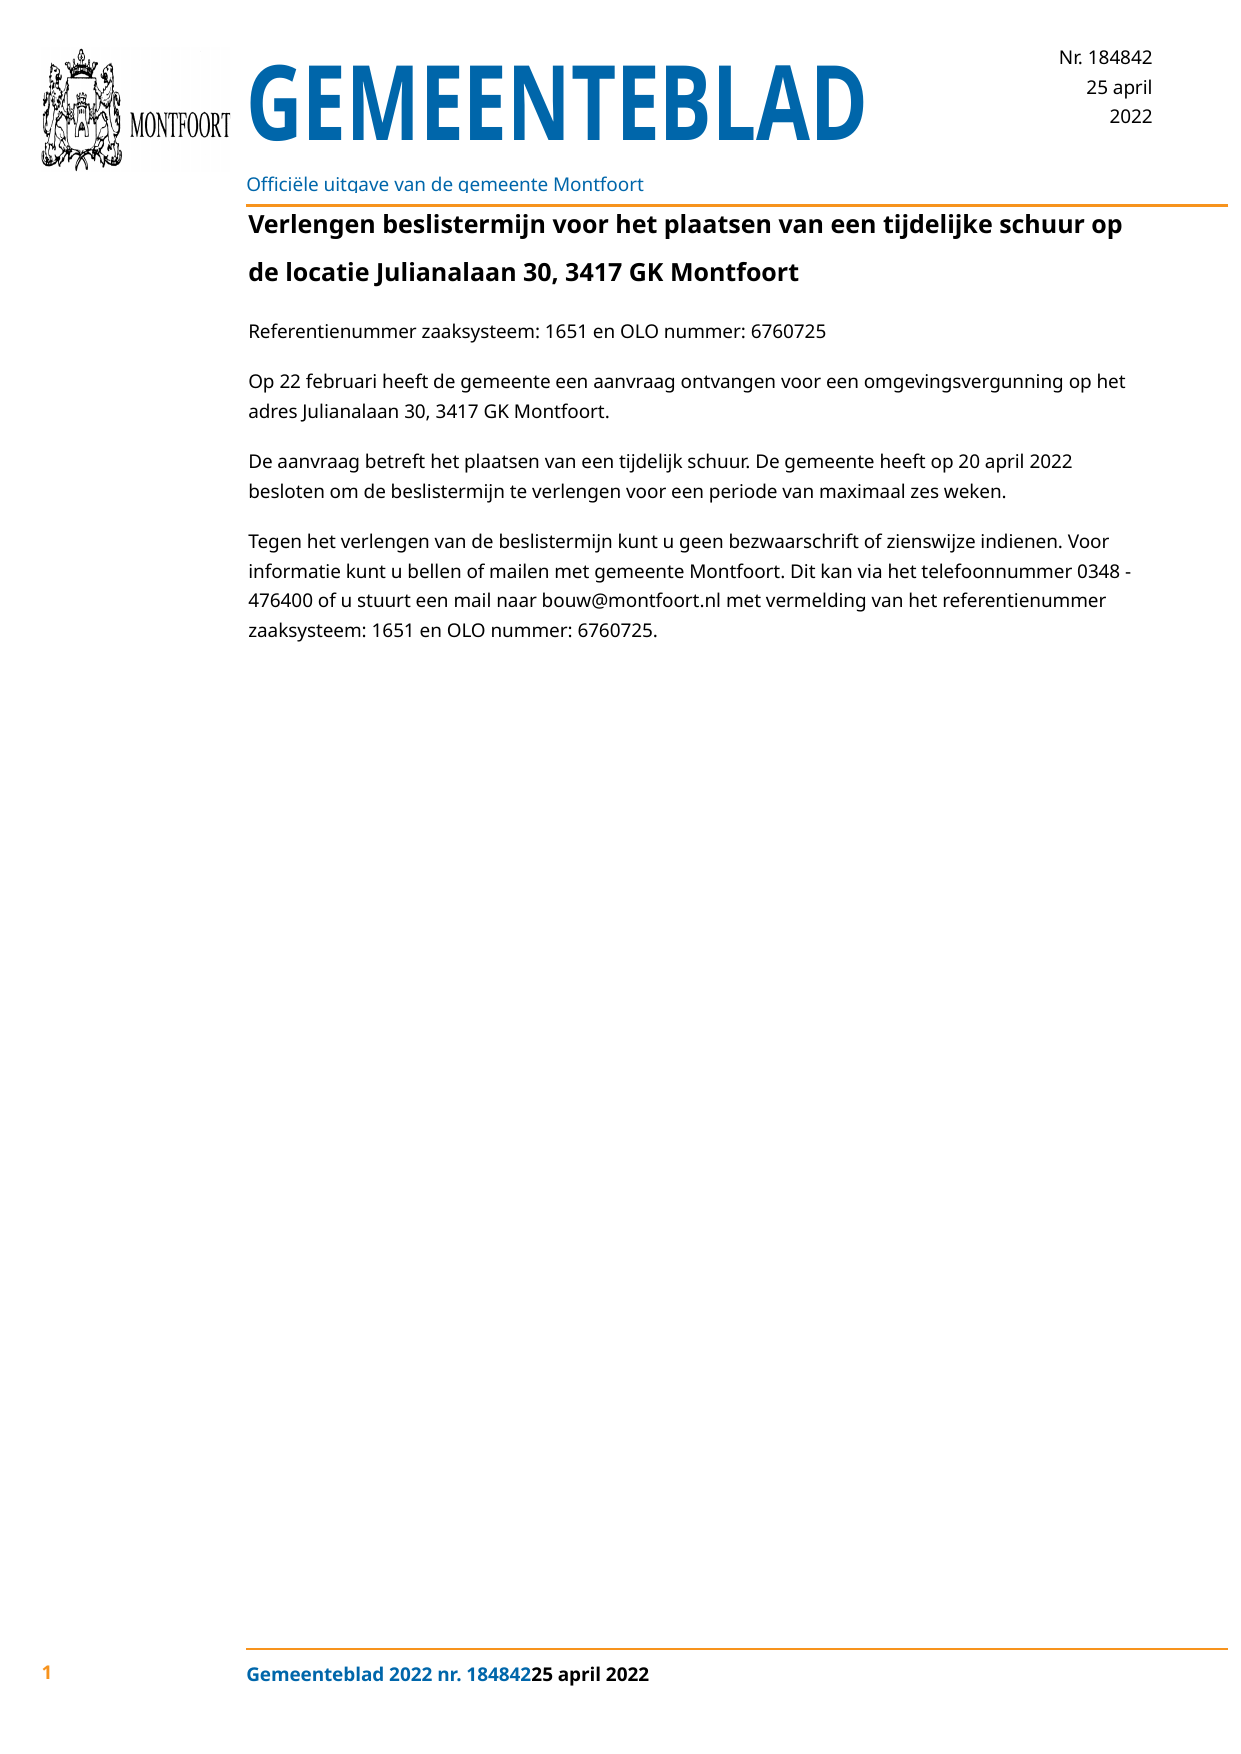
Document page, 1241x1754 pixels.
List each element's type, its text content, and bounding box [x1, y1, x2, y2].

picture [41, 47, 231, 172]
text Referentienummer zaaksysteem: 1651 en OLO nummer: 6760725 [248, 318, 1152, 344]
text Verlengen beslistermijn voor het plaatsen van een tijdelijke schuur op de locatie Julianalaan 30, 3417 GK Montfoort [248, 207, 1152, 288]
text De aanvraag betreft het plaatsen van een tijdelijk schuur. De gemeente heeft op 20 april 2022 besloten om de beslistermijn te verlengen voor een periode van maximaal zes weken. [248, 448, 1152, 504]
text Op 22 februari heeft de gemeente een aanvraag ontvangen voor een omgevingsvergunning op het adres Julianalaan 30, 3417 GK Montfoort. [248, 368, 1152, 424]
text Tegen het verlengen van de beslistermijn kunt u geen bezwaarschrift of zienswijze indienen. Voor informatie kunt u bellen of mailen met gemeente Montfoort. Dit kan via het telefoonnummer 0348 - 476400 of u stuurt een mail naar bouw@montfoort.nl met vermelding van het referentienummer zaaksysteem: 1651 en OLO nummer: 6760725. [248, 528, 1152, 643]
